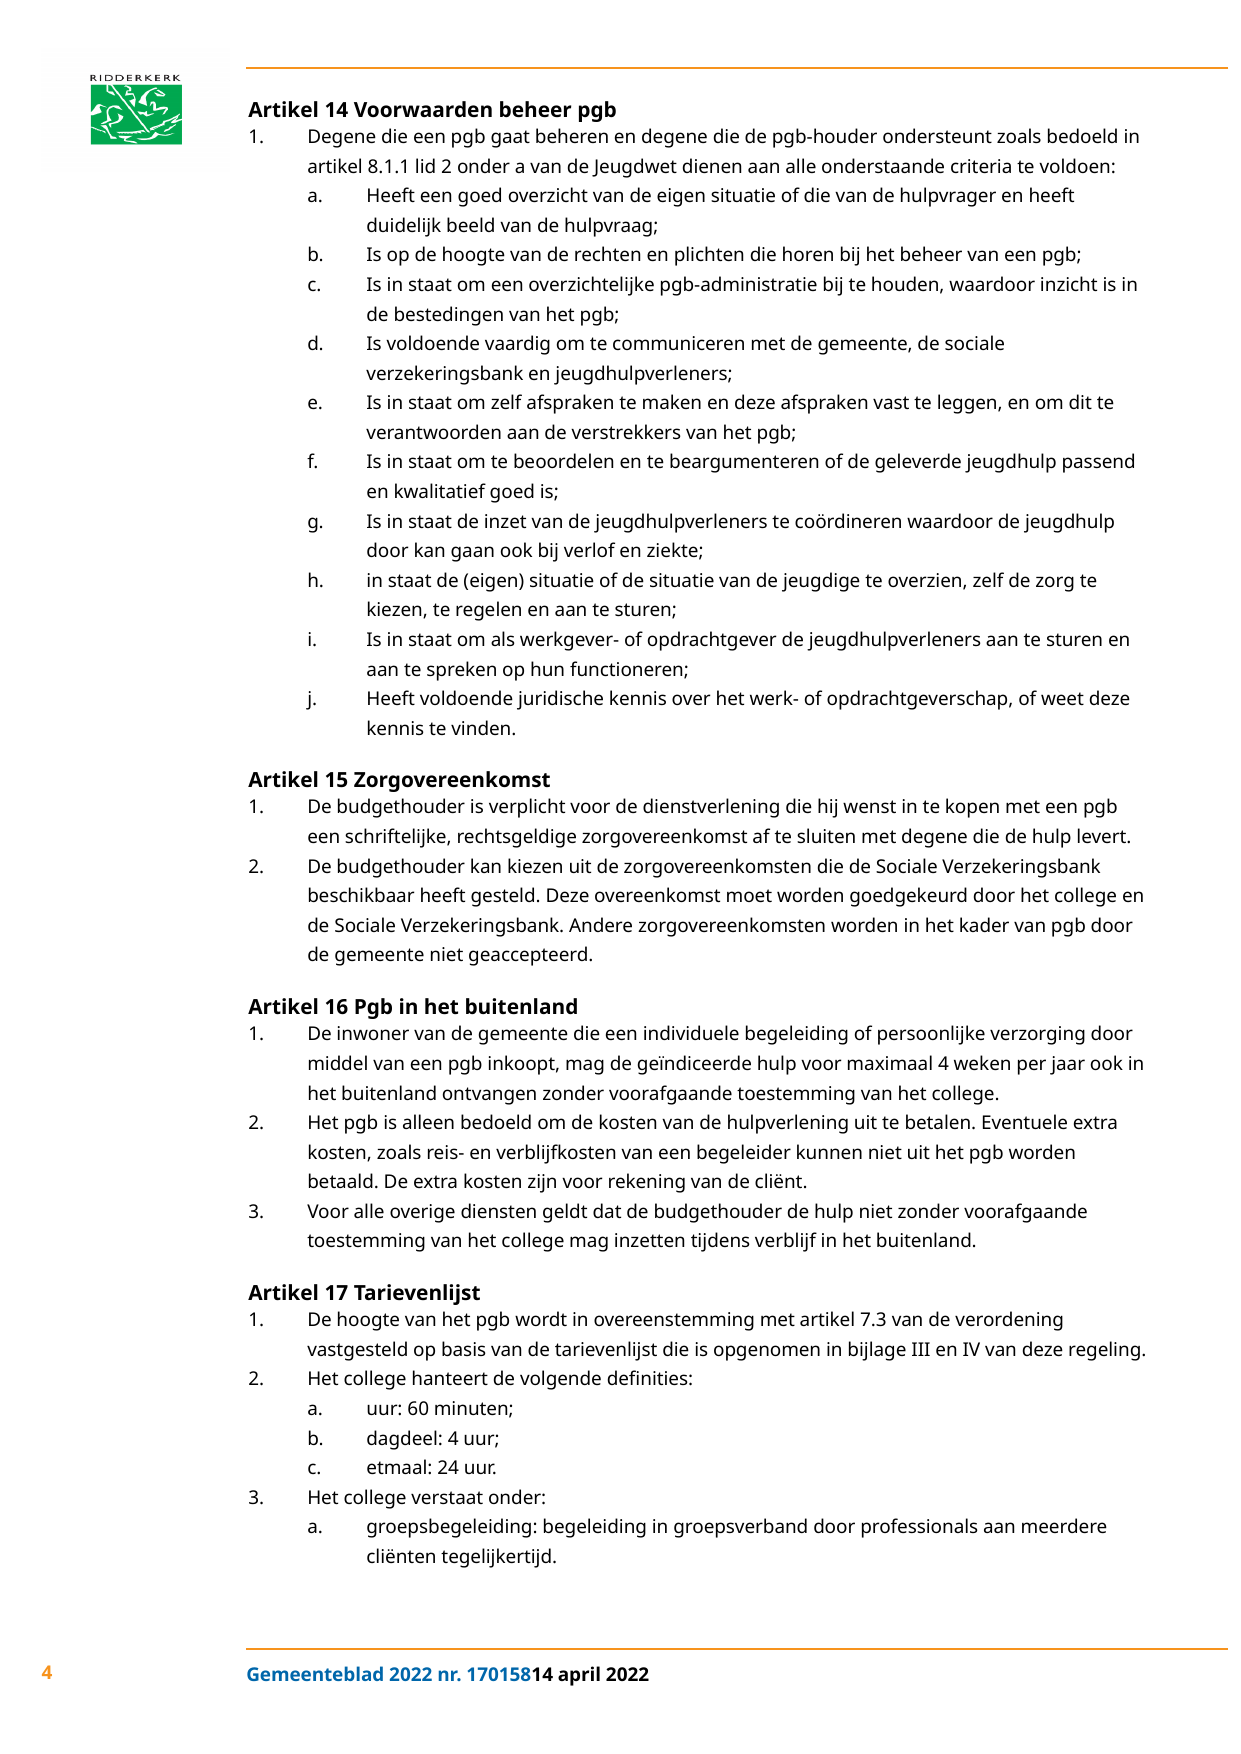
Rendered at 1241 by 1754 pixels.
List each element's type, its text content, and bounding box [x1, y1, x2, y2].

list Is in staat om als werkgever- of opdrachtgever de jeugdhulpverleners aan te sturen en aan te spreken op hun functioneren; [307, 626, 1152, 681]
picture [41, 47, 231, 172]
list De budgethouder is verplicht voor de dienstverlening die hij wenst in te kopen met een pgb een schriftelijke, rechtsgeldige zorgovereenkomst af te sluiten met degene die de hulp levert. [248, 794, 1152, 849]
list groepsbegeleiding: begeleiding in groepsverband door professionals aan meerdere cliënten tegelijkertijd. [307, 1513, 1152, 1569]
list Is in staat om te beoordelen en te beargumenteren of de geleverde jeugdhulp passend en kwalitatief goed is; [307, 449, 1152, 504]
list Is op de hoogte van de rechten en plichten die horen bij het beheer van een pgb; [307, 242, 1152, 267]
text Artikel 15 Zorgovereenkomst [248, 765, 1152, 794]
text Artikel 16 Pgb in het buitenland [248, 992, 1152, 1021]
list Het college verstaat onder: [248, 1484, 1152, 1510]
list Is voldoende vaardig om te communiceren met de gemeente, de sociale verzekeringsbank en jeugdhulpverleners; [307, 330, 1152, 386]
list Heeft een goed overzicht van de eigen situatie of die van de hulpvrager en heeft duidelijk beeld van de hulpvraag; [307, 182, 1152, 238]
list Het pgb is alleen bedoeld om de kosten van de hulpverlening uit te betalen. Eventuele extra kosten, zoals reis- en verblijfkosten van een begeleider kunnen niet uit het pgb worden betaald. De extra kosten zijn voor rekening van de cliënt. [248, 1109, 1152, 1194]
list Is in staat om zelf afspraken te maken en deze afspraken vast te leggen, en om dit te verantwoorden aan de verstrekkers van het pgb; [307, 389, 1152, 445]
list uur: 60 minuten; [307, 1395, 1152, 1421]
list De hoogte van het pgb wordt in overeenstemming met artikel 7.3 van de verordening vastgesteld op basis van de tarievenlijst die is opgenomen in bijlage III en IV van deze regeling. [248, 1306, 1152, 1362]
text Artikel 14 Voorwaarden beheer pgb [248, 95, 1152, 123]
text Artikel 17 Tarievenlijst [248, 1278, 1152, 1306]
list Het college hanteert de volgende definities: [248, 1366, 1152, 1391]
list dagdeel: 4 uur; [307, 1425, 1152, 1451]
list Is in staat om een overzichtelijke pgb-administratie bij te houden, waardoor inzicht is in de bestedingen van het pgb; [307, 271, 1152, 326]
list Degene die een pgb gaat beheren en degene die de pgb-houder ondersteunt zoals bedoeld in artikel 8.1.1 lid 2 onder a van de Jeugdwet dienen aan alle onderstaande criteria te voldoen: [248, 123, 1152, 178]
list in staat de (eigen) situatie of de situatie van de jeugdige te overzien, zelf de zorg te kiezen, te regelen en aan te sturen; [307, 567, 1152, 622]
list De inwoner van de gemeente die een individuele begeleiding of persoonlijke verzorging door middel van een pgb inkoopt, mag de geïndiceerde hulp voor maximaal 4 weken per jaar ook in het buitenland ontvangen zonder voorafgaande toestemming van het college. [248, 1021, 1152, 1105]
list Is in staat de inzet van de jeugdhulpverleners te coördineren waardoor de jeugdhulp door kan gaan ook bij verlof en ziekte; [307, 508, 1152, 563]
list Voor alle overige diensten geldt dat de budgethouder de hulp niet zonder voorafgaande toestemming van het college mag inzetten tijdens verblijf in het buitenland. [248, 1198, 1152, 1253]
list etmaal: 24 uur. [307, 1454, 1152, 1480]
list De budgethouder kan kiezen uit de zorgovereenkomsten die de Sociale Verzekeringsbank beschikbaar heeft gesteld. Deze overeenkomst moet worden goedgekeurd door het college en de Sociale Verzekeringsbank. Andere zorgovereenkomsten worden in het kader van pgb door de gemeente niet geaccepteerd. [248, 853, 1152, 967]
list Heeft voldoende juridische kennis over het werk- of opdrachtgeverschap, of weet deze kennis te vinden. [307, 685, 1152, 741]
